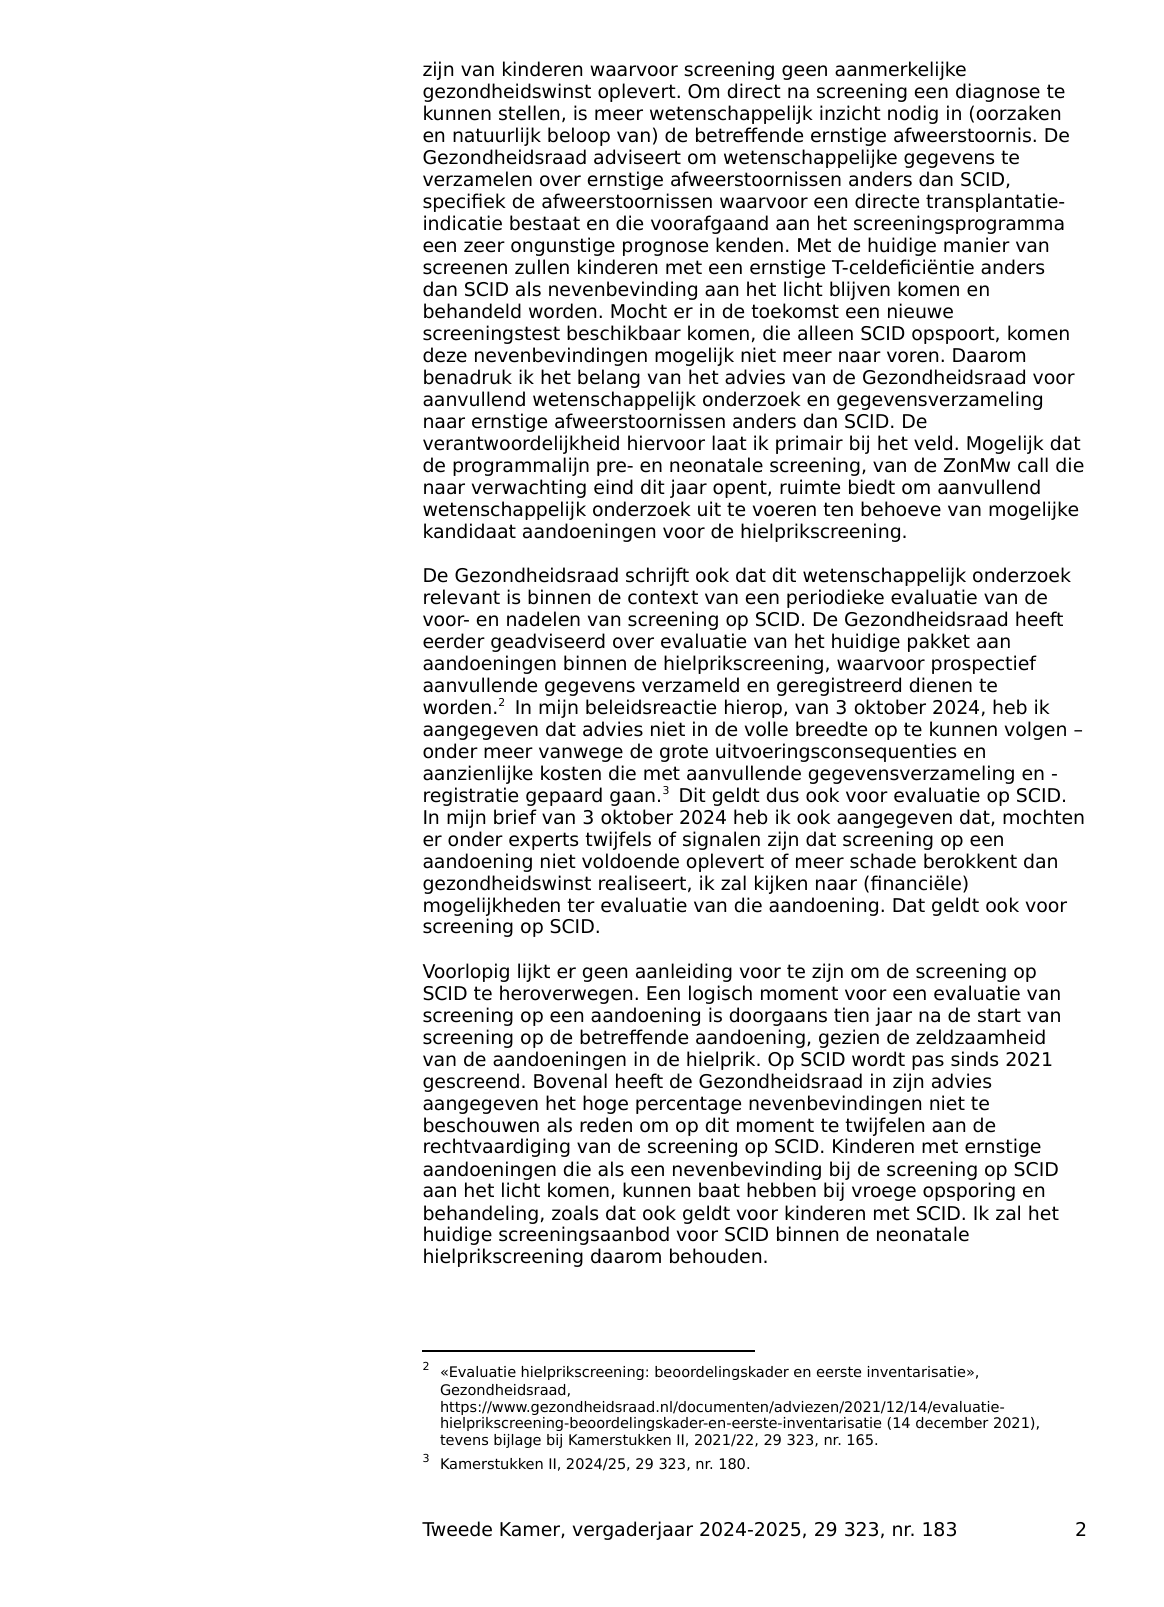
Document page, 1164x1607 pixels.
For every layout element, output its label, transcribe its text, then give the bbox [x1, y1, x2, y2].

text Kamerstukken II, 2024/25, 29 323, nr. 180. [422, 1452, 1087, 1474]
text De Gezondheidsraad schrijft ook dat dit wetenschappelijk onderzoek relevant is binnen de context van een periodieke evaluatie van de voor- en nadelen van screening op SCID. De Gezondheidsraad heeft eerder geadviseerd over evaluatie van het huidige pakket aan aandoeningen binnen de hielprikscreening, waarvoor prospectief aanvullende gegevens verzameld en geregistreerd dienen te worden. In mijn beleidsreactie hierop, van 3 oktober 2024, heb ik aangegeven dat advies niet in de volle breedte op te kunnen volgen – onder meer vanwege de grote uitvoeringsconsequenties en aanzienlijke kosten die met aanvullende gegevensverzameling en -registratie gepaard gaan. Dit geldt dus ook voor evaluatie op SCID. In mijn brief van 3 oktober 2024 heb ik ook aangegeven dat, mochten er onder experts twijfels of signalen zijn dat screening op een aandoening niet voldoende oplevert of meer schade berokkent dan gezondheidswinst realiseert, ik zal kijken naar (financiële) mogelijkheden ter evaluatie van die aandoening. Dat geldt ook voor screening op SCID. [422, 565, 1087, 938]
text «Evaluatie hielprikscreening: beoordelingskader en eerste inventarisatie», Gezondheidsraad, https://www.gezondheidsraad.nl/documenten/adviezen/2021/12/14/evaluatie-hielprikscreening-beoordelingskader-en-eerste-inventarisatie (14 december 2021), tevens bijlage bij Kamerstukken II, 2021/22, 29 323, nr. 165. [422, 1360, 1087, 1449]
text Voorlopig lijkt er geen aanleiding voor te zijn om de screening op SCID te heroverwegen. Een logisch moment voor een evaluatie van screening op een aandoening is doorgaans tien jaar na de start van screening op de betreffende aandoening, gezien de zeldzaamheid van de aandoeningen in de hielprik. Op SCID wordt pas sinds 2021 gescreend. Bovenal heeft de Gezondheidsraad in zijn advies aangegeven het hoge percentage nevenbevindingen niet te beschouwen als reden om op dit moment te twijfelen aan de rechtvaardiging van de screening op SCID. Kinderen met ernstige aandoeningen die als een nevenbevinding bij de screening op SCID aan het licht komen, kunnen baat hebben bij vroege opsporing en behandeling, zoals dat ook geldt voor kinderen met SCID. Ik zal het huidige screeningsaanbod voor SCID binnen de neonatale hielprikscreening daarom behouden. [422, 961, 1087, 1268]
text zijn van kinderen waarvoor screening geen aanmerkelijke gezondheidswinst oplevert. Om direct na screening een diagnose te kunnen stellen, is meer wetenschappelijk inzicht nodig in (oorzaken en natuurlijk beloop van) de betreffende ernstige afweerstoornis. De Gezondheidsraad adviseert om wetenschappelijke gegevens te verzamelen over ernstige afweerstoornissen anders dan SCID, specifiek de afweerstoornissen waarvoor een directe transplantatie-indicatie bestaat en die voorafgaand aan het screeningsprogramma een zeer ongunstige prognose kenden. Met de huidige manier van screenen zullen kinderen met een ernstige T-celdeficiëntie anders dan SCID als nevenbevinding aan het licht blijven komen en behandeld worden. Mocht er in de toekomst een nieuwe screeningstest beschikbaar komen, die alleen SCID opspoort, komen deze nevenbevindingen mogelijk niet meer naar voren. Daarom benadruk ik het belang van het advies van de Gezondheidsraad voor aanvullend wetenschappelijk onderzoek en gegevensverzameling naar ernstige afweerstoornissen anders dan SCID. De verantwoordelijkheid hiervoor laat ik primair bij het veld. Mogelijk dat de programmalijn pre- en neonatale screening, van de ZonMw call die naar verwachting eind dit jaar opent, ruimte biedt om aanvullend wetenschappelijk onderzoek uit te voeren ten behoeve van mogelijke kandidaat aandoeningen voor de hielprikscreening. [422, 59, 1087, 543]
